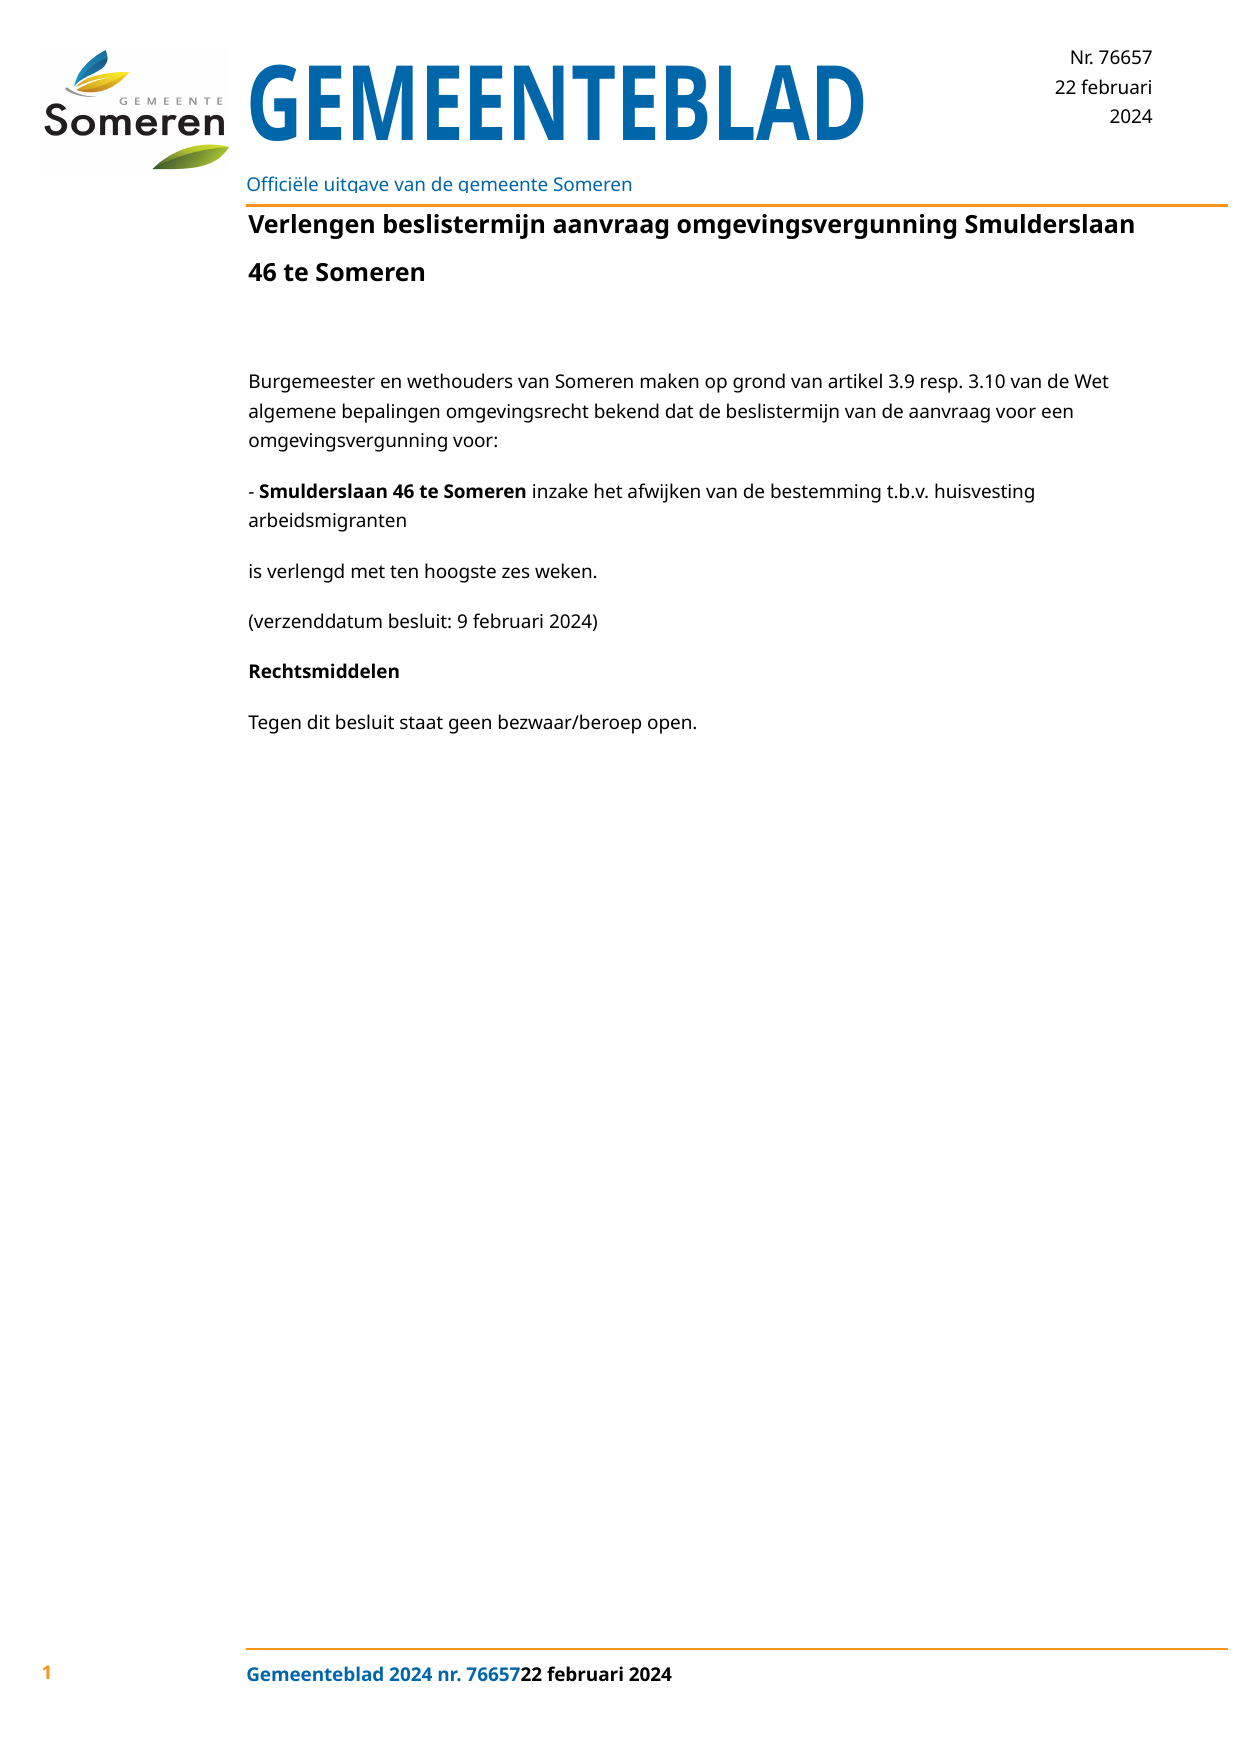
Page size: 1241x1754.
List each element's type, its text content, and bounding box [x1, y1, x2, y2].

picture [41, 47, 231, 172]
text Rechtsmiddelen [248, 659, 1152, 684]
text - Smulderslaan 46 te Someren inzake het afwijken van de bestemming t.b.v. huisvesting arbeidsmigranten [248, 478, 1152, 533]
text Burgemeester en wethouders van Someren maken op grond van artikel 3.9 resp. 3.10 van de Wet algemene bepalingen omgevingsrecht bekend dat de beslistermijn van de aanvraag voor een omgevingsvergunning voor: [248, 368, 1152, 453]
text Verlengen beslistermijn aanvraag omgevingsvergunning Smulderslaan 46 te Someren [248, 207, 1152, 288]
text is verlengd met ten hoogste zes weken. [248, 558, 1152, 584]
text Tegen dit besluit staat geen bezwaar/beroep open. [248, 709, 1152, 735]
text (verzenddatum besluit: 9 februari 2024) [248, 608, 1152, 634]
